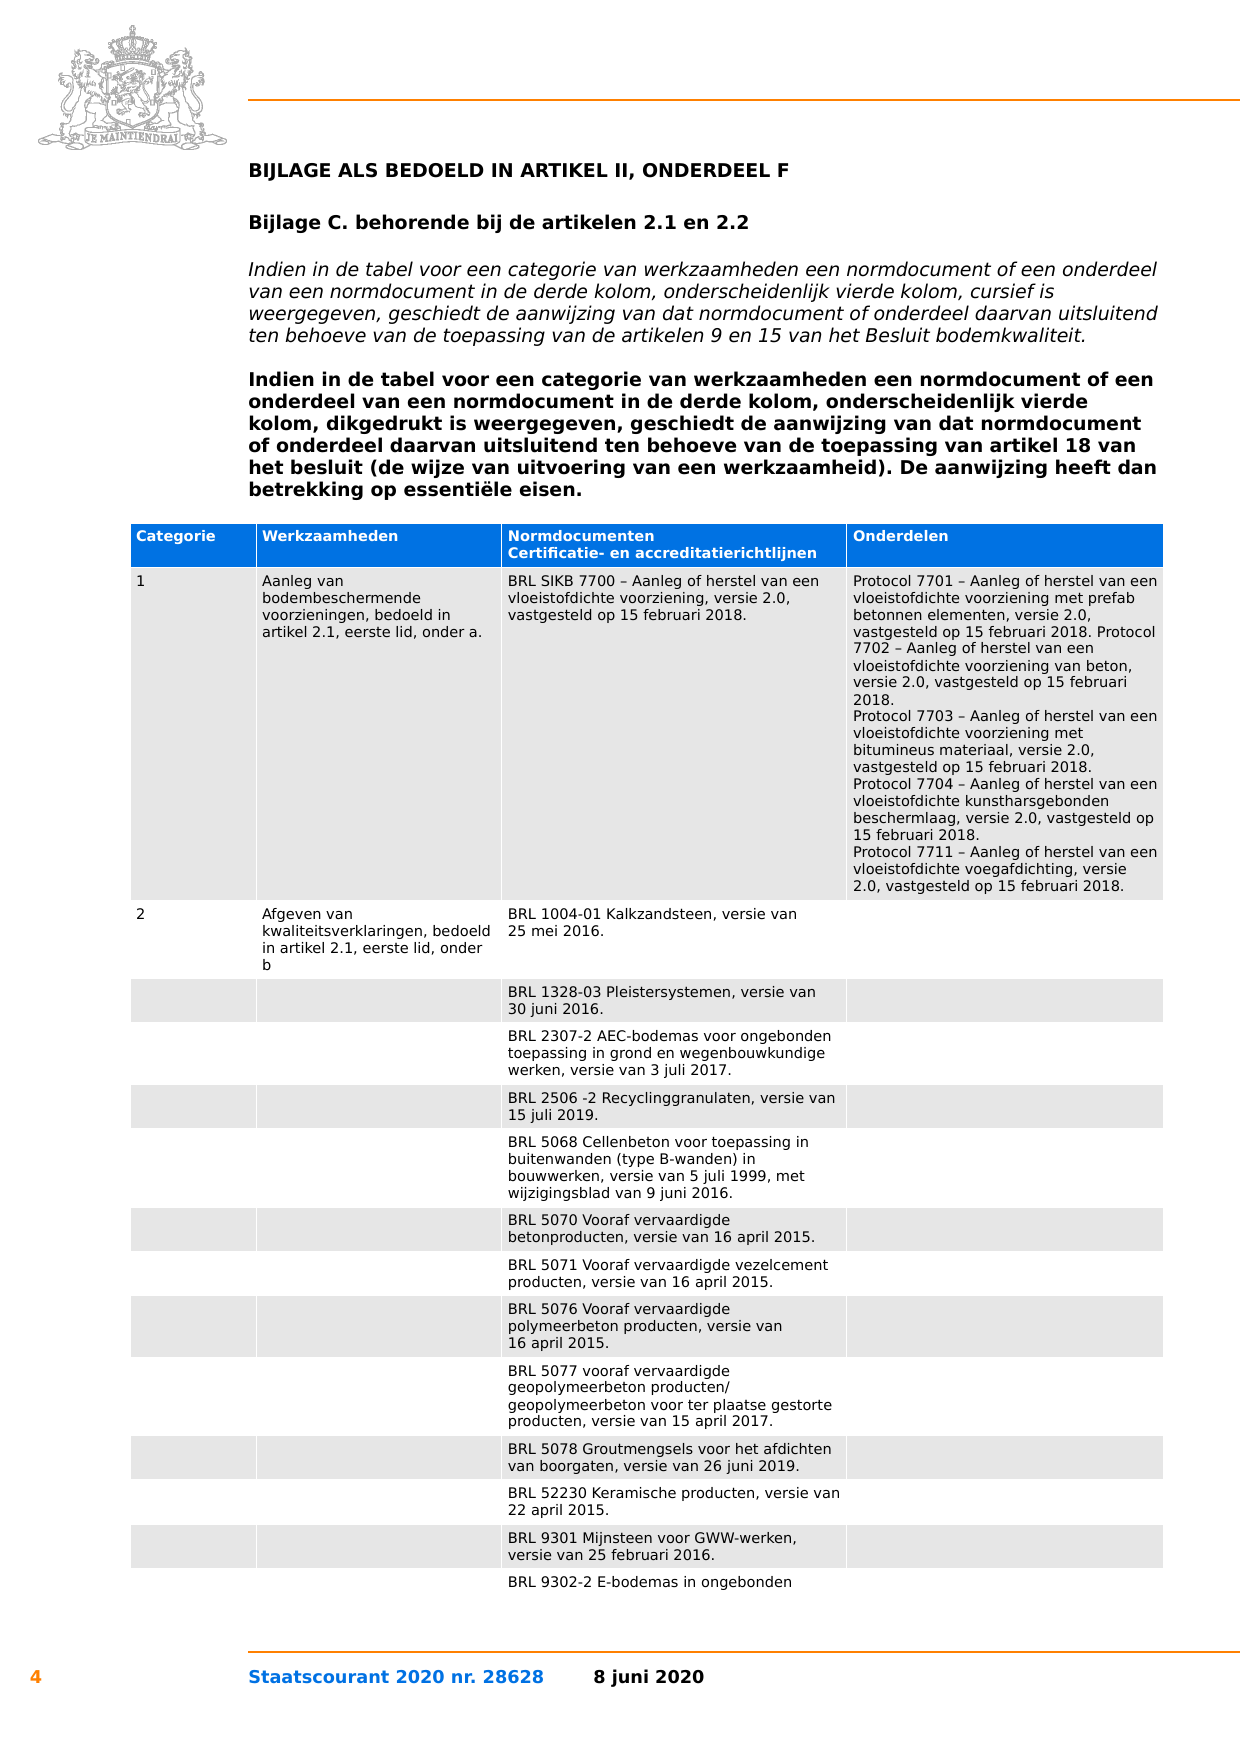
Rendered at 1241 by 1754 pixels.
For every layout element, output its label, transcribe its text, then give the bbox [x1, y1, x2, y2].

table_cell [847, 1129, 1163, 1207]
table_cell [847, 1085, 1163, 1128]
table_cell [257, 1208, 501, 1251]
table_cell BRL 2506 -2 Recyclinggranulaten, versie van 15 juli 2019. [502, 1085, 846, 1128]
table_cell [847, 1525, 1163, 1568]
table_cell BRL 52230 Keramische producten, versie van 22 april 2015. [502, 1480, 846, 1524]
table_cell [131, 979, 256, 1022]
table_cell [131, 1296, 256, 1357]
table_cell [257, 1252, 501, 1295]
table_cell [847, 901, 1163, 978]
table_cell BRL 5077 vooraf vervaardigde geopolymeerbeton producten/ geopolymeerbeton voor ter plaatse gestorte producten, versie van 15 april 2017. [502, 1358, 846, 1435]
table_cell [131, 1358, 256, 1435]
table_cell BRL SIKB 7700 – Aanleg of herstel van een vloeistofdichte voorziening, versie 2.0, vastgesteld op 15 februari 2018. [502, 568, 846, 900]
table_cell BRL 1004-01 Kalkzandsteen, versie van 25 mei 2016. [502, 901, 846, 978]
table_cell [257, 1480, 501, 1524]
table_cell BRL 1328-03 Pleistersystemen, versie van 30 juni 2016. [502, 979, 846, 1022]
table_cell Aanleg van bodembeschermende voorzieningen, bedoeld in artikel 2.1, eerste lid, onder a. [257, 568, 501, 900]
text Indien in de tabel voor een categorie van werkzaamheden een normdocument of een onderdeel van een normdocument in de derde kolom, onderscheidenlijk vierde kolom, dikgedrukt is weergegeven, geschiedt de aanwijzing van dat normdocument of onderdeel daarvan uitsluitend ten behoeve van de toepassing van artikel 18 van het besluit (de wijze van uitvoering van een werkzaamheid). De aanwijzing heeft dan betrekking op essentiële eisen. [248, 369, 1163, 501]
table_cell [257, 1525, 501, 1568]
table_cell [847, 1252, 1163, 1295]
table_header Werkzaamheden [257, 524, 501, 567]
table_cell [131, 1129, 256, 1207]
table_cell [847, 979, 1163, 1022]
table_cell [847, 1569, 1163, 1596]
text Indien in de tabel voor een categorie van werkzaamheden een normdocument of een onderdeel van een normdocument in de derde kolom, onderscheidenlijk vierde kolom, cursief is weergegeven, geschiedt de aanwijzing van dat normdocument of onderdeel daarvan uitsluitend ten behoeve van de toepassing van de artikelen 9 en 15 van het Besluit bodemkwaliteit. [248, 259, 1163, 347]
table_cell [131, 1480, 256, 1524]
table_cell [131, 1085, 256, 1128]
table_cell 2 [131, 901, 256, 978]
table_cell [257, 1296, 501, 1357]
table_cell [257, 1569, 501, 1596]
table_cell BRL 9301 Mijnsteen voor GWW-werken, versie van 25 februari 2016. [502, 1525, 846, 1568]
table_header Categorie [131, 524, 256, 567]
table_cell [847, 1296, 1163, 1357]
table_header Normdocumenten Certificatie- en accreditatierichtlijnen [502, 524, 846, 567]
table_cell BRL 2307-2 AEC-bodemas voor ongebonden toepassing in grond en wegenbouwkundige werken, versie van 3 juli 2017. [502, 1024, 846, 1084]
table_cell [131, 1208, 256, 1251]
table_cell [257, 1129, 501, 1207]
table_cell [847, 1358, 1163, 1435]
table_cell Protocol 7701 – Aanleg of herstel van een vloeistofdichte voorziening met prefab betonnen elementen, versie 2.0, vastgesteld op 15 februari 2018. Protocol 7702 – Aanleg of herstel van een vloeistofdichte voorziening van beton, versie 2.0, vastgesteld op 15 februari 2018. Protocol 7703 – Aanleg of herstel van een vloeistofdichte voorziening met bitumineus materiaal, versie 2.0, vastgesteld op 15 februari 2018. Protocol 7704 – Aanleg of herstel van een vloeistofdichte kunstharsgebonden beschermlaag, versie 2.0, vastgesteld op 15 februari 2018. Protocol 7711 – Aanleg of herstel van een vloeistofdichte voegafdichting, versie 2.0, vastgesteld op 15 februari 2018. [847, 568, 1163, 900]
table_cell [131, 1525, 256, 1568]
table_cell BRL 9302-2 E-bodemas in ongebonden [502, 1569, 846, 1596]
table_cell Afgeven van kwaliteitsverklaringen, bedoeld in artikel 2.1, eerste lid, onder b [257, 901, 501, 978]
table_cell [257, 1085, 501, 1128]
table_cell [847, 1208, 1163, 1251]
table_cell 1 [131, 568, 256, 900]
table_cell BRL 5071 Vooraf vervaardigde vezelcement producten, versie van 16 april 2015. [502, 1252, 846, 1295]
table_cell [131, 1569, 256, 1596]
table_cell [847, 1480, 1163, 1524]
table_cell [847, 1436, 1163, 1479]
table_cell [847, 1024, 1163, 1084]
table_cell [257, 1436, 501, 1479]
table_cell [257, 1024, 501, 1084]
table_cell BRL 5068 Cellenbeton voor toepassing in buitenwanden (type B-wanden) in bouwwerken, versie van 5 juli 1999, met wijzigingsblad van 9 juni 2016. [502, 1129, 846, 1207]
table_header Onderdelen [847, 524, 1163, 567]
table_cell [131, 1436, 256, 1479]
table_cell [257, 979, 501, 1022]
table_cell [131, 1024, 256, 1084]
table_cell [131, 1252, 256, 1295]
table_cell BRL 5078 Groutmengsels voor het afdichten van boorgaten, versie van 26 juni 2019. [502, 1436, 846, 1479]
table_cell BRL 5070 Vooraf vervaardigde betonproducten, versie van 16 april 2015. [502, 1208, 846, 1251]
table_cell BRL 5076 Vooraf vervaardigde polymeerbeton producten, versie van 16 april 2015. [502, 1296, 846, 1357]
subtitle Bijlage C. behorende bij de artikelen 2.1 en 2.2 [248, 212, 1163, 234]
subtitle BIJLAGE ALS BEDOELD IN ARTIKEL II, ONDERDEEL F [248, 160, 1163, 182]
table_cell [257, 1358, 501, 1435]
picture [38, 25, 227, 150]
